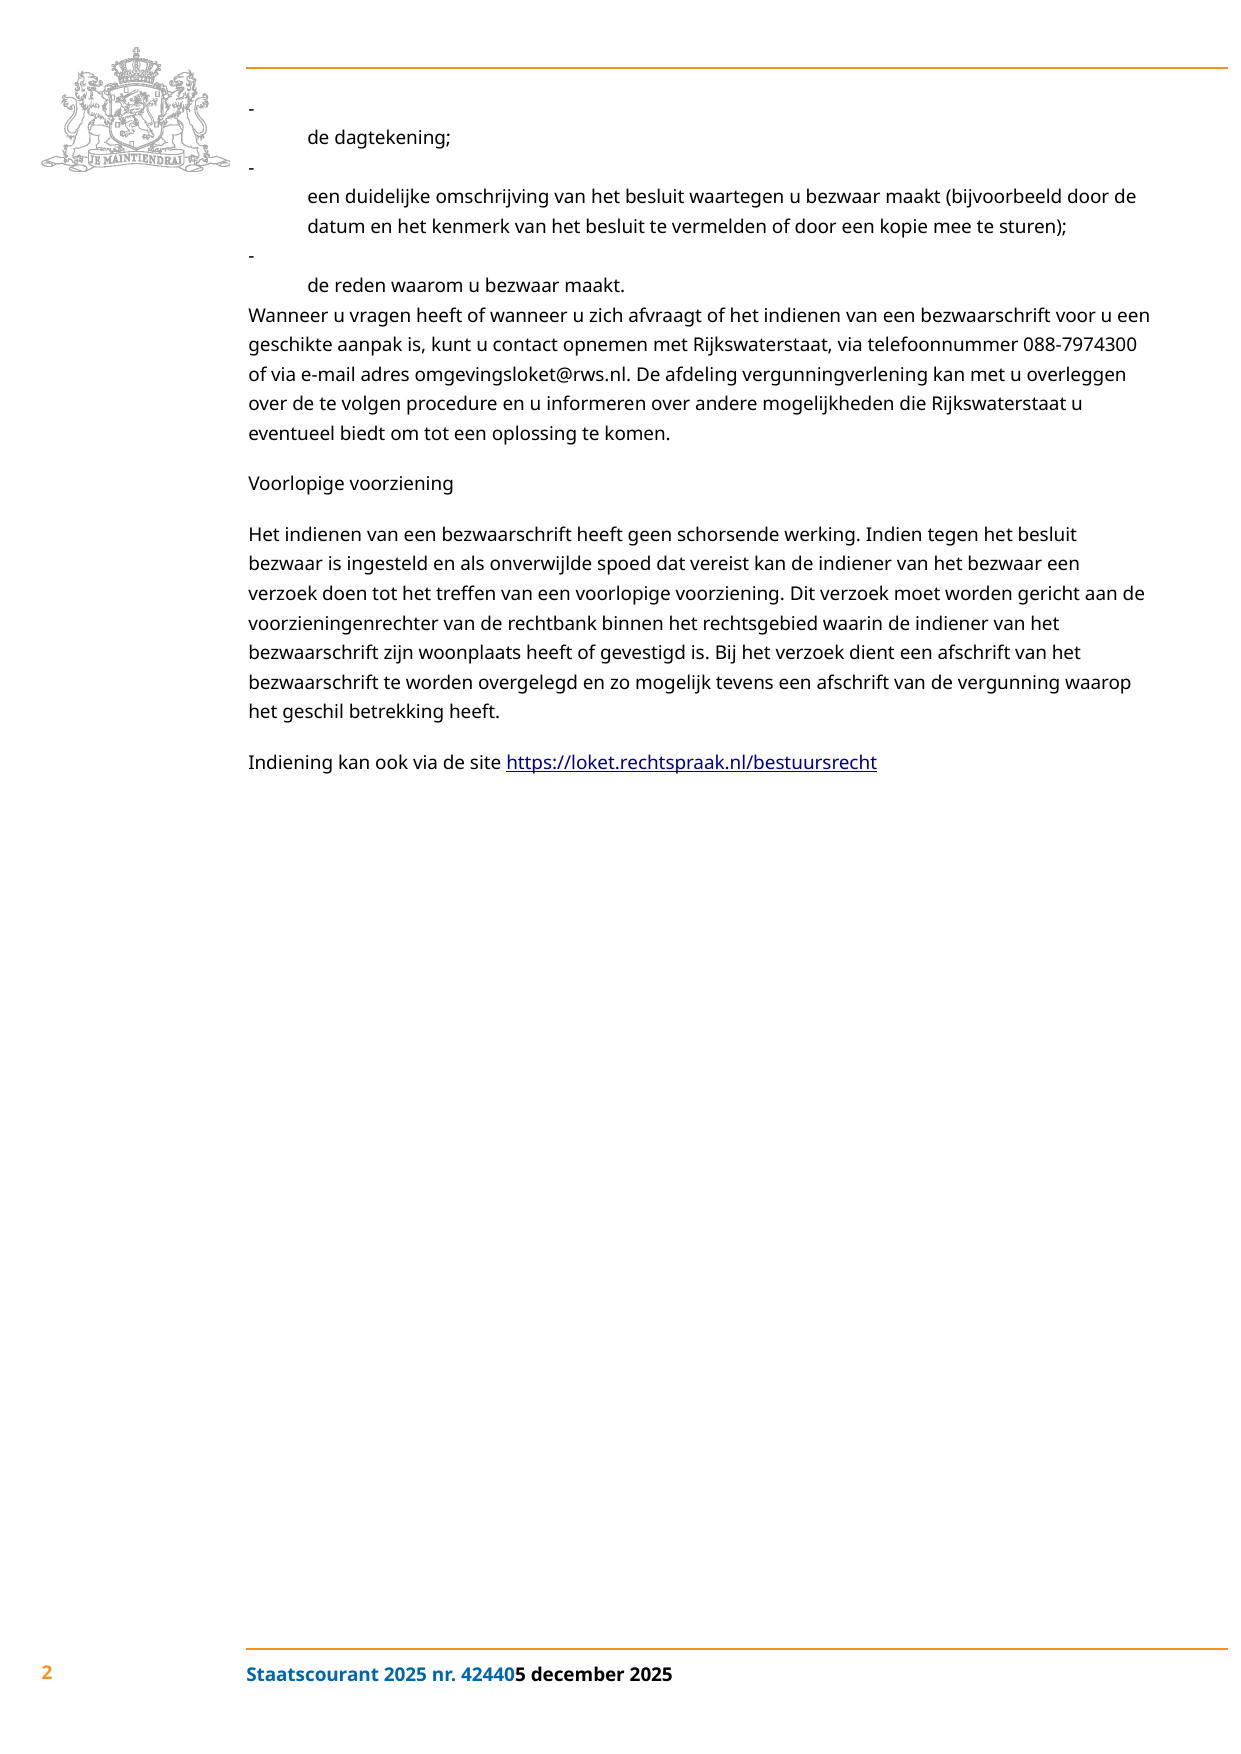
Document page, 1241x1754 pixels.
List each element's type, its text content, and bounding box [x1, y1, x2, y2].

list een duidelijke omschrijving van het besluit waartegen u bezwaar maakt (bijvoorbeeld door de datum en het kenmerk van het besluit te vermelden of door een kopie mee te sturen); [248, 183, 1152, 239]
list de dagtekening; [248, 124, 1152, 150]
text Voorlopige voorziening [248, 471, 1152, 496]
picture [41, 47, 231, 172]
text Wanneer u vragen heeft of wanneer u zich afvraagt of het indienen van een bezwaarschrift voor u een geschikte aanpak is, kunt u contact opnemen met Rijkswaterstaat, via telefoonnummer 088-7974300 of via e-mail adres omgevingsloket@rws.nl. De afdeling vergunningverlening kan met u overleggen over de te volgen procedure en u informeren over andere mogelijkheden die Rijkswaterstaat u eventueel biedt om tot een oplossing te komen. [248, 302, 1152, 446]
text Het indienen van een bezwaarschrift heeft geen schorsende werking. Indien tegen het besluit bezwaar is ingesteld en als onverwijlde spoed dat vereist kan de indiener van het bezwaar een verzoek doen tot het treffen van een voorlopige voorziening. Dit verzoek moet worden gericht aan de voorzieningenrechter van de rechtbank binnen het rechtsgebied waarin de indiener van het bezwaarschrift zijn woonplaats heeft of gevestigd is. Bij het verzoek dient een afschrift van het bezwaarschrift te worden overgelegd en zo mogelijk tevens een afschrift van de vergunning waarop het geschil betrekking heeft. [248, 521, 1152, 724]
list de reden waarom u bezwaar maakt. [248, 272, 1152, 298]
text Indiening kan ook via de site https://loket.rechtspraak.nl/bestuursrecht [248, 749, 1152, 775]
